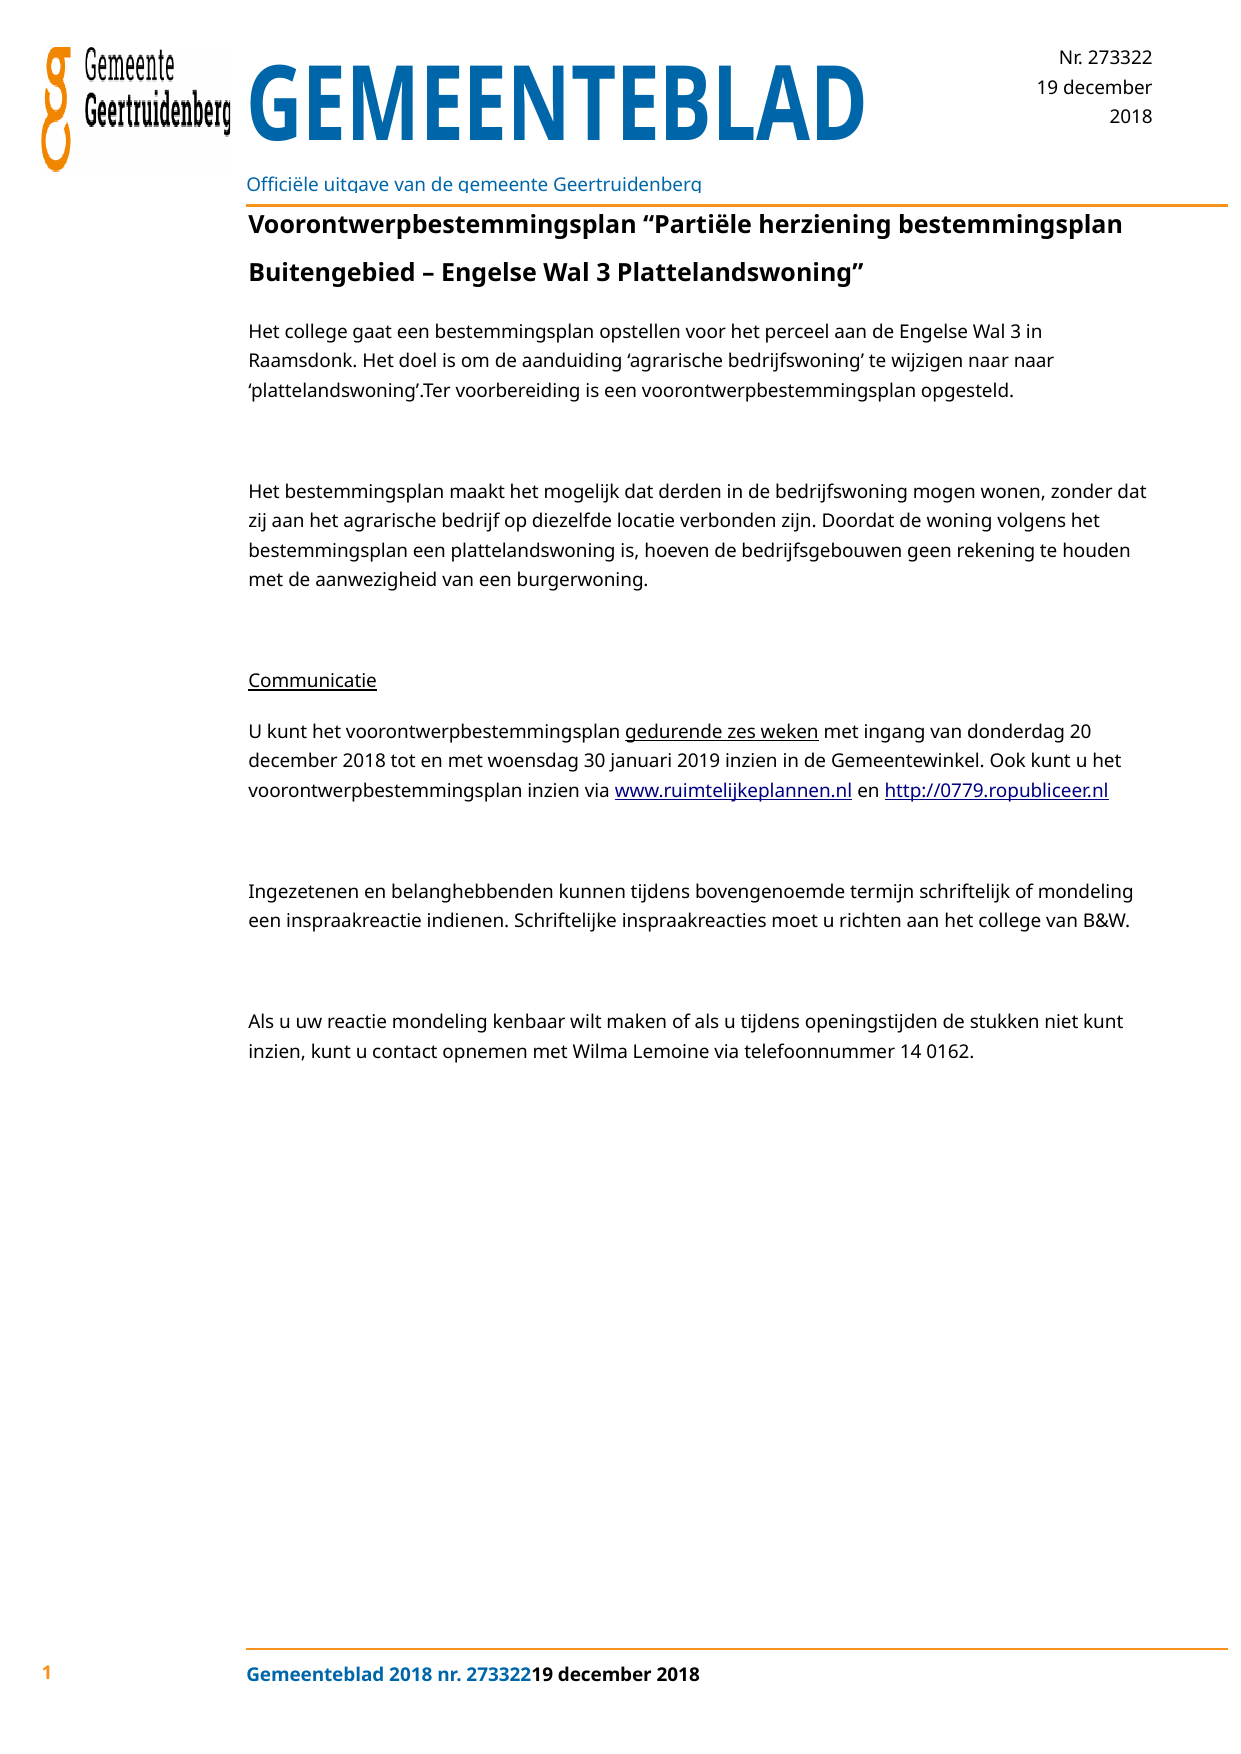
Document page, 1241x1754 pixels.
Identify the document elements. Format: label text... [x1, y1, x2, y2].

text Het bestemmingsplan maakt het mogelijk dat derden in de bedrijfswoning mogen wonen, zonder dat zij aan het agrarische bedrijf op diezelfde locatie verbonden zijn. Doordat de woning volgens het bestemmingsplan een plattelandswoning is, hoeven de bedrijfsgebouwen geen rekening te houden met de aanwezigheid van een burgerwoning. [248, 478, 1152, 592]
text Communicatie [248, 667, 1152, 693]
picture [41, 47, 231, 172]
text Als u uw reactie mondeling kenbaar wilt maken of als u tijdens openingstijden de stukken niet kunt inzien, kunt u contact opnemen met Wilma Lemoine via telefoonnummer 14 0162. [248, 1008, 1152, 1064]
text Ingezetenen en belanghebbenden kunnen tijdens bovengenoemde termijn schriftelijk of mondeling een inspraakreactie indienen. Schriftelijke inspraakreacties moet u richten aan het college van B&W. [248, 878, 1152, 933]
text Het college gaat een bestemmingsplan opstellen voor het perceel aan de Engelse Wal 3 in Raamsdonk. Het doel is om de aanduiding ‘agrarische bedrijfswoning’ te wijzigen naar naar ‘plattelandswoning’.Ter voorbereiding is een voorontwerpbestemmingsplan opgesteld. [248, 318, 1152, 403]
text Voorontwerpbestemmingsplan “Partiële herziening bestemmingsplan Buitengebied – Engelse Wal 3 Plattelandswoning” [248, 207, 1152, 288]
text U kunt het voorontwerpbestemmingsplan gedurende zes weken met ingang van donderdag 20 december 2018 tot en met woensdag 30 januari 2019 inzien in de Gemeentewinkel. Ook kunt u het voorontwerpbestemmingsplan inzien via www.ruimtelijkeplannen.nl en http://0779.ropubliceer.nl [248, 718, 1152, 803]
